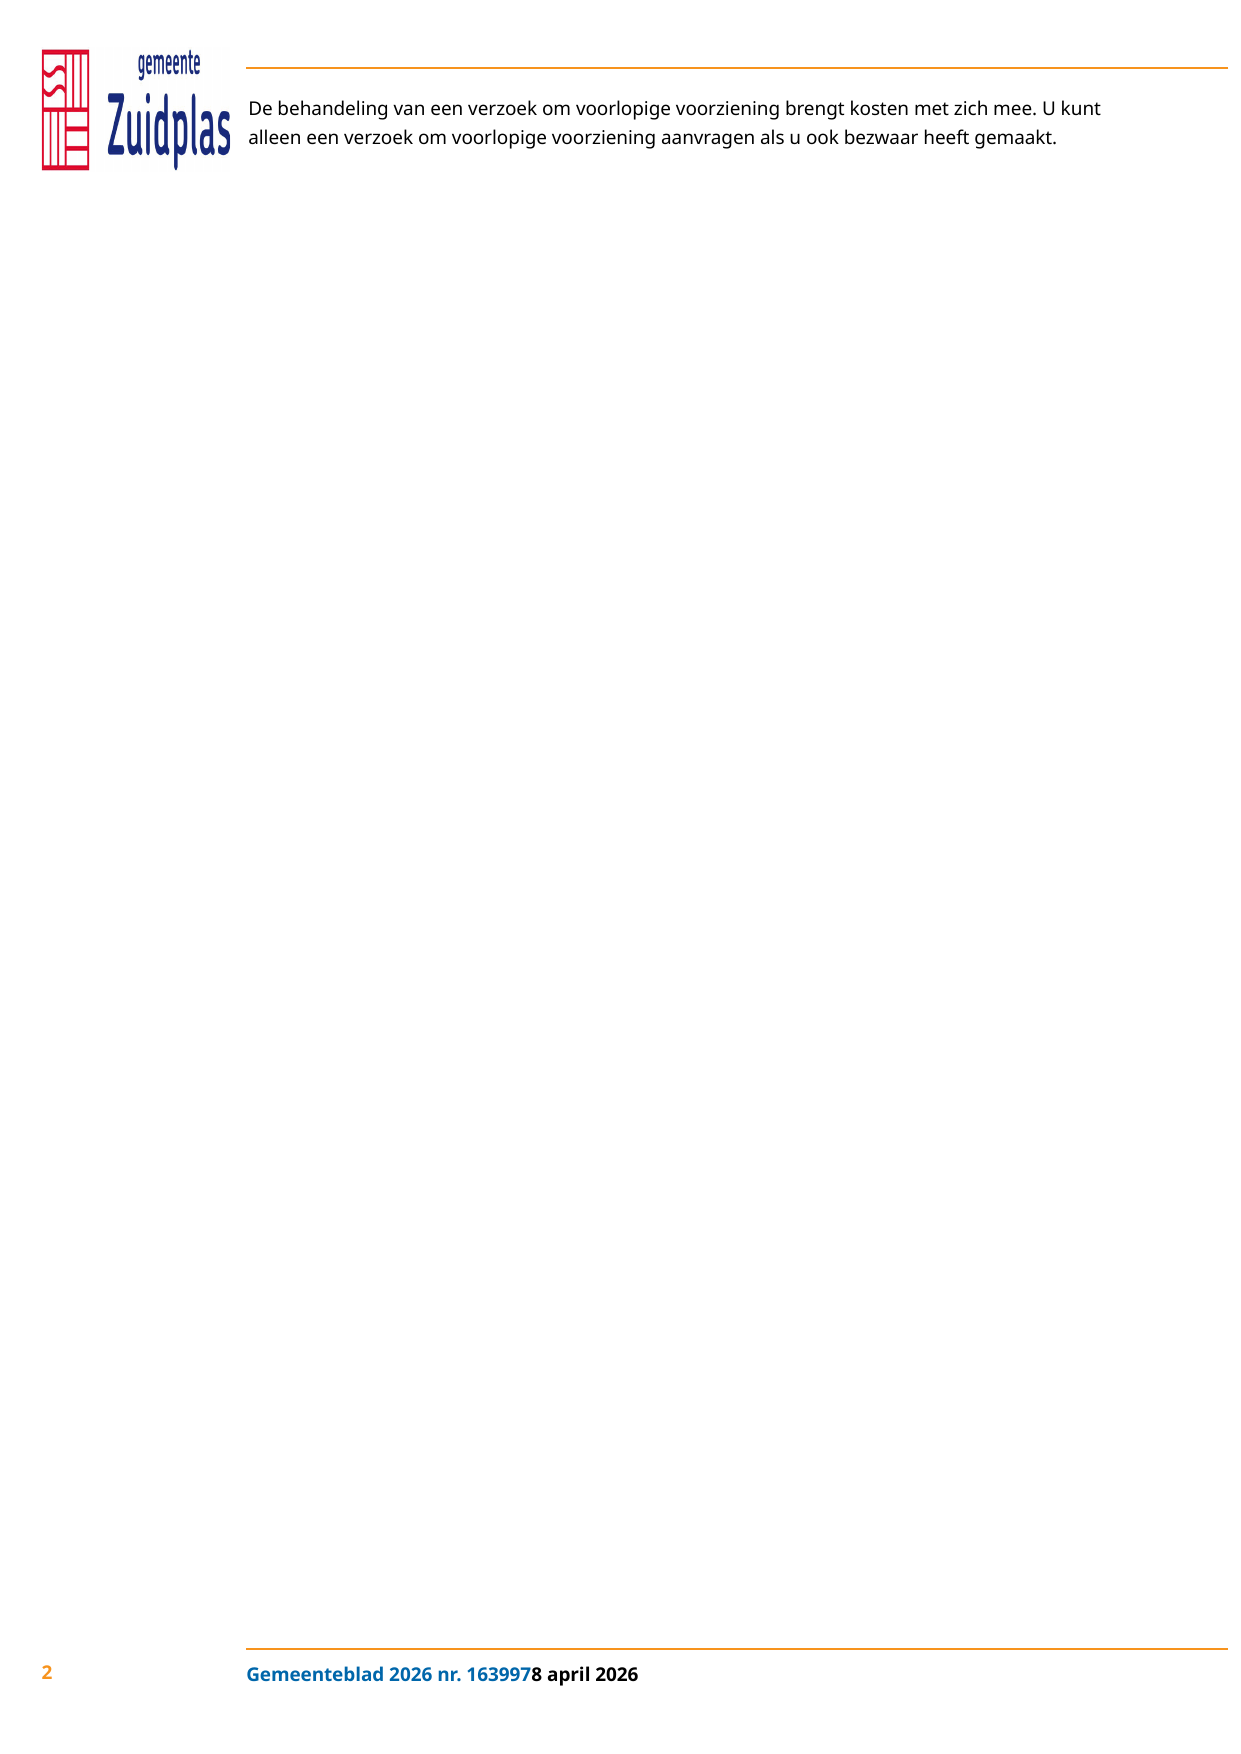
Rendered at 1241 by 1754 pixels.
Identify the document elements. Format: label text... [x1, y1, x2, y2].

picture [41, 47, 231, 172]
text De behandeling van een verzoek om voorlopige voorziening brengt kosten met zich mee. U kunt alleen een verzoek om voorlopige voorziening aanvragen als u ook bezwaar heeft gemaakt. [248, 95, 1152, 150]
